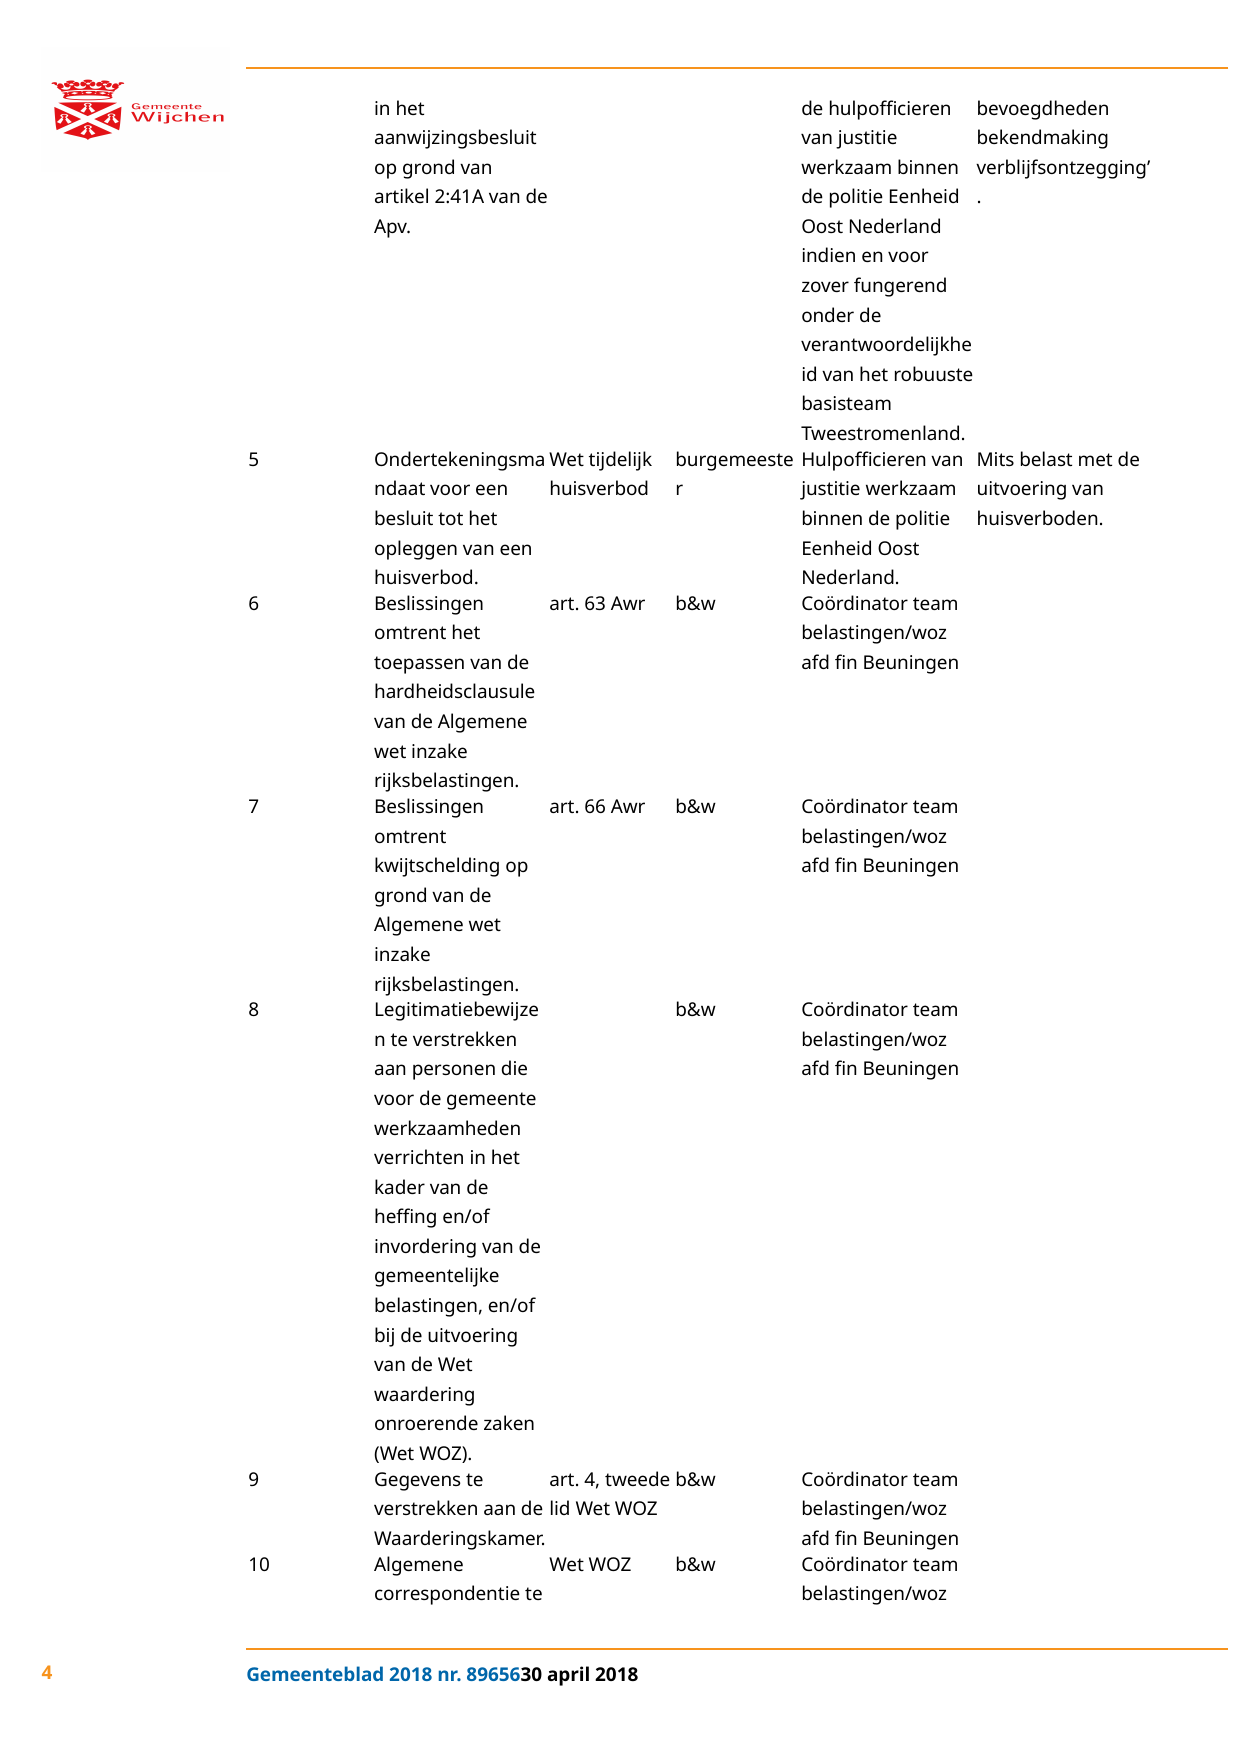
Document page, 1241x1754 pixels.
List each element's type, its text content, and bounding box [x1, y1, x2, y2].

table_cell [976, 996, 1152, 1466]
table_cell Coördinator team belastingen/woz afd fin Beuningen [801, 1466, 976, 1551]
table_cell [675, 95, 801, 446]
table_cell de hulpofficieren van justitie werkzaam binnen de politie Eenheid Oost Nederland indien en voor zover fungerend onder de verantwoordelijkheid van het robuuste basisteam Tweestromenland. [801, 95, 976, 446]
table_cell 9 [248, 1466, 374, 1551]
table_cell Coördinator team belastingen/woz [801, 1551, 976, 1606]
table_cell Coördinator team belastingen/woz afd fin Beuningen [801, 793, 976, 996]
table_cell [976, 1466, 1152, 1551]
table_cell burgemeester [675, 446, 801, 590]
table_cell art. 66 Awr [549, 793, 675, 996]
table_cell art. 63 Awr [549, 590, 675, 793]
table_cell [976, 793, 1152, 996]
table_cell Hulpofficieren van justitie werkzaam binnen de politie Eenheid Oost Nederland. [801, 446, 976, 590]
table_cell in het aanwijzingsbesluit op grond van artikel 2:41A van de Apv. [374, 95, 549, 446]
table_cell Wet WOZ [549, 1551, 675, 1606]
table_cell [976, 590, 1152, 793]
table_cell Mits belast met de uitvoering van huisverboden. [976, 446, 1152, 590]
table_cell Beslissingen omtrent kwijtschelding op grond van de Algemene wet inzake rijksbelastingen. [374, 793, 549, 996]
table_cell Ondertekeningsmandaat voor een besluit tot het opleggen van een huisverbod. [374, 446, 549, 590]
table_cell 10 [248, 1551, 374, 1606]
table_cell 6 [248, 590, 374, 793]
table_cell Legitimatiebewijzen te verstrekken aan personen die voor de gemeente werkzaamheden verrichten in het kader van de heffing en/of invordering van de gemeentelijke belastingen, en/of bij de uitvoering van de Wet waardering onroerende zaken (Wet WOZ). [374, 996, 549, 1466]
table_cell 8 [248, 996, 374, 1466]
table_cell Algemene correspondentie te [374, 1551, 549, 1606]
table_cell 7 [248, 793, 374, 996]
table_cell Coördinator team belastingen/woz afd fin Beuningen [801, 590, 976, 793]
table_cell b&w [675, 996, 801, 1466]
table_cell [549, 996, 675, 1466]
table_cell b&w [675, 1466, 801, 1551]
table_cell [549, 95, 675, 446]
table_cell b&w [675, 590, 801, 793]
table_cell [248, 95, 374, 446]
table_cell bevoegdheden bekendmaking verblijfsontzegging’. [976, 95, 1152, 446]
table_cell Gegevens te verstrekken aan de Waarderingskamer. [374, 1466, 549, 1551]
table_cell Wet tijdelijk huisverbod [549, 446, 675, 590]
table_cell Coördinator team belastingen/woz afd fin Beuningen [801, 996, 976, 1466]
table_cell [976, 1551, 1152, 1606]
table_cell art. 4, tweede lid Wet WOZ [549, 1466, 675, 1551]
table_cell 5 [248, 446, 374, 590]
table_cell b&w [675, 793, 801, 996]
table_cell b&w [675, 1551, 801, 1606]
picture [41, 47, 231, 172]
table_cell Beslissingen omtrent het toepassen van de hardheidsclausule van de Algemene wet inzake rijksbelastingen. [374, 590, 549, 793]
